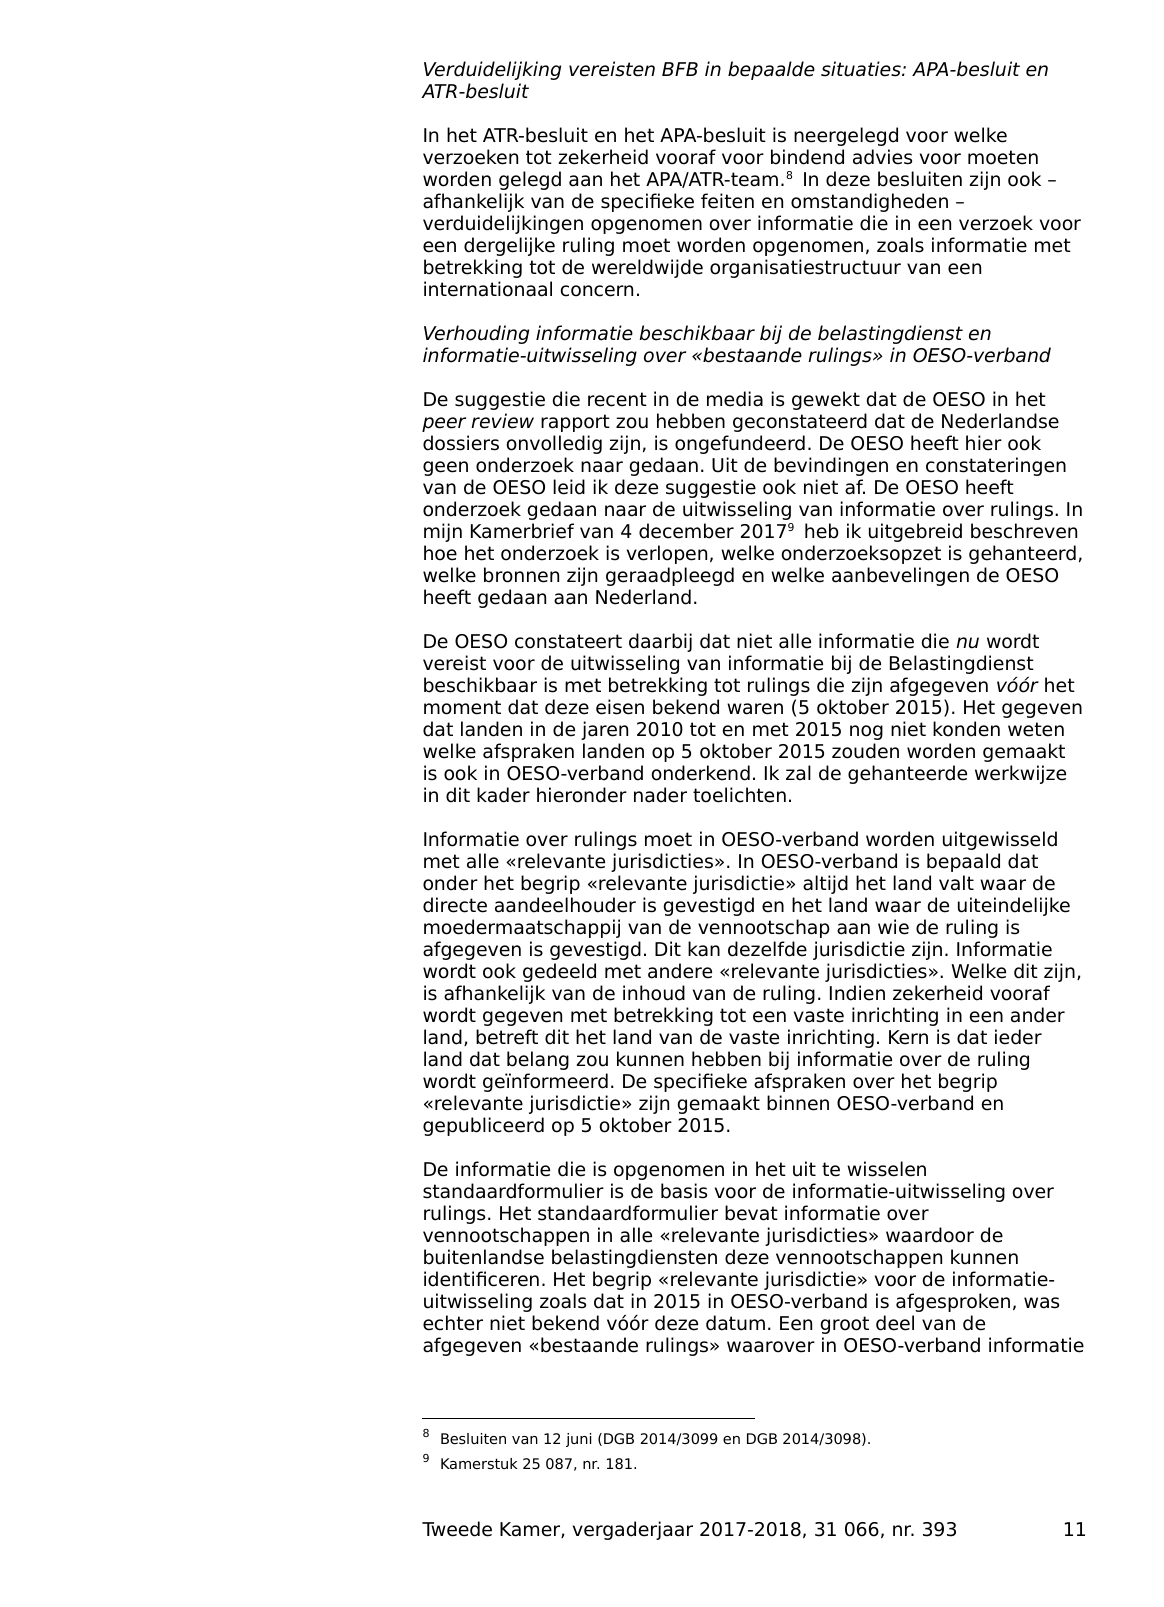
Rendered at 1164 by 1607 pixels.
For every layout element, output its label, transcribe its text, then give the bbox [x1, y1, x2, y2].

text De OESO constateert daarbij dat niet alle informatie die nu wordt vereist voor de uitwisseling van informatie bij de Belastingdienst beschikbaar is met betrekking tot rulings die zijn afgegeven vóór het moment dat deze eisen bekend waren (5 oktober 2015). Het gegeven dat landen in de jaren 2010 tot en met 2015 nog niet konden weten welke afspraken landen op 5 oktober 2015 zouden worden gemaakt is ook in OESO-verband onderkend. Ik zal de gehanteerde werkwijze in dit kader hieronder nader toelichten. [422, 631, 1087, 807]
text Informatie over rulings moet in OESO-verband worden uitgewisseld met alle «relevante jurisdicties». In OESO-verband is bepaald dat onder het begrip «relevante jurisdictie» altijd het land valt waar de directe aandeelhouder is gevestigd en het land waar de uiteindelijke moedermaatschappij van de vennootschap aan wie de ruling is afgegeven is gevestigd. Dit kan dezelfde jurisdictie zijn. Informatie wordt ook gedeeld met andere «relevante jurisdicties». Welke dit zijn, is afhankelijk van de inhoud van de ruling. Indien zekerheid vooraf wordt gegeven met betrekking tot een vaste inrichting in een ander land, betreft dit het land van de vaste inrichting. Kern is dat ieder land dat belang zou kunnen hebben bij informatie over de ruling wordt geïnformeerd. De specifieke afspraken over het begrip «relevante jurisdictie» zijn gemaakt binnen OESO-verband en gepubliceerd op 5 oktober 2015. [422, 829, 1087, 1137]
text De suggestie die recent in de media is gewekt dat de OESO in het peer review rapport zou hebben geconstateerd dat de Nederlandse dossiers onvolledig zijn, is ongefundeerd. De OESO heeft hier ook geen onderzoek naar gedaan. Uit de bevindingen en constateringen van de OESO leid ik deze suggestie ook niet af. De OESO heeft onderzoek gedaan naar de uitwisseling van informatie over rulings. In mijn Kamerbrief van 4 december 2017 heb ik uitgebreid beschreven hoe het onderzoek is verlopen, welke onderzoeksopzet is gehanteerd, welke bronnen zijn geraadpleegd en welke aanbevelingen de OESO heeft gedaan aan Nederland. [422, 389, 1087, 609]
subtitle Verduidelijking vereisten BFB in bepaalde situaties: APA-besluit en ATR-besluit [422, 59, 1087, 103]
text In het ATR-besluit en het APA-besluit is neergelegd voor welke verzoeken tot zekerheid vooraf voor bindend advies voor moeten worden gelegd aan het APA/ATR-team. In deze besluiten zijn ook – afhankelijk van de specifieke feiten en omstandigheden – verduidelijkingen opgenomen over informatie die in een verzoek voor een dergelijke ruling moet worden opgenomen, zoals informatie met betrekking tot de wereldwijde organisatiestructuur van een internationaal concern. [422, 125, 1087, 301]
text Besluiten van 12 juni (DGB 2014/3099 en DGB 2014/3098). [422, 1427, 1087, 1449]
subtitle Verhouding informatie beschikbaar bij de belastingdienst en informatie-uitwisseling over «bestaande rulings» in OESO-verband [422, 323, 1087, 367]
text De informatie die is opgenomen in het uit te wisselen standaardformulier is de basis voor de informatie-uitwisseling over rulings. Het standaardformulier bevat informatie over vennootschappen in alle «relevante jurisdicties» waardoor de buitenlandse belastingdiensten deze vennootschappen kunnen identificeren. Het begrip «relevante jurisdictie» voor de informatie-uitwisseling zoals dat in 2015 in OESO-verband is afgesproken, was echter niet bekend vóór deze datum. Een groot deel van de afgegeven «bestaande rulings» waarover in OESO-verband informatie [422, 1159, 1087, 1357]
text Kamerstuk 25 087, nr. 181. [422, 1452, 1087, 1474]
